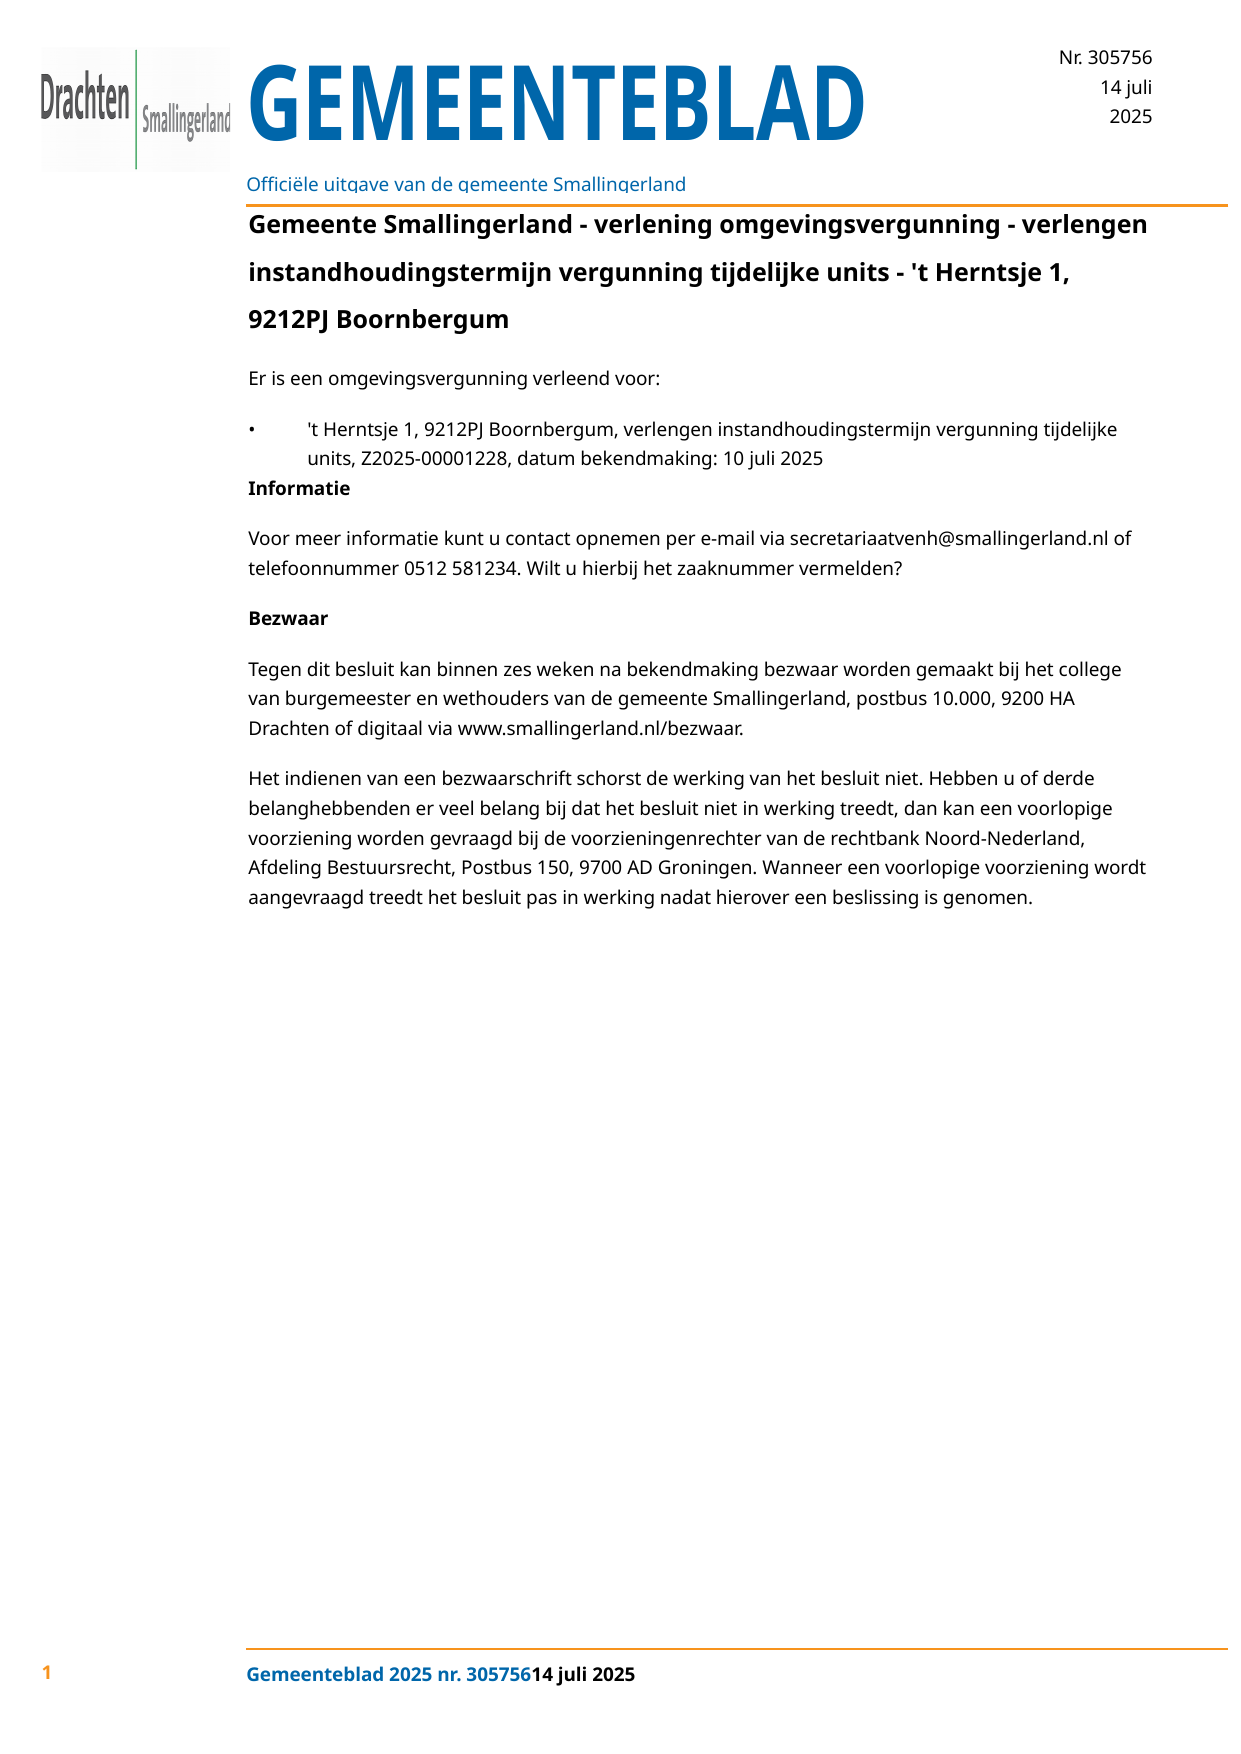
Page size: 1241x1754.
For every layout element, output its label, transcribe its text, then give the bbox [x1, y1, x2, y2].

list 't Herntsje 1, 9212PJ Boornbergum, verlengen instandhoudingstermijn vergunning tijdelijke units, Z2025-00001228, datum bekendmaking: 10 juli 2025 [248, 416, 1152, 471]
text Tegen dit besluit kan binnen zes weken na bekendmaking bezwaar worden gemaakt bij het college van burgemeester en wethouders van de gemeente Smallingerland, postbus 10.000, 9200 HA Drachten of digitaal via www.smallingerland.nl/bezwaar. [248, 656, 1152, 741]
text Informatie [248, 475, 1152, 501]
text Voor meer informatie kunt u contact opnemen per e-mail via secretariaatvenh@smallingerland.nl of telefoonnummer 0512 581234. Wilt u hierbij het zaaknummer vermelden? [248, 526, 1152, 581]
picture [41, 47, 231, 172]
text Bezwaar [248, 606, 1152, 631]
text Gemeente Smallingerland - verlening omgevingsvergunning - verlengen instandhoudingstermijn vergunning tijdelijke units - 't Herntsje 1, 9212PJ Boornbergum [248, 207, 1152, 336]
text Het indienen van een bezwaarschrift schorst de werking van het besluit niet. Hebben u of derde belanghebbenden er veel belang bij dat het besluit niet in werking treedt, dan kan een voorlopige voorziening worden gevraagd bij de voorzieningenrechter van de rechtbank Noord-Nederland, Afdeling Bestuursrecht, Postbus 150, 9700 AD Groningen. Wanneer een voorlopige voorziening wordt aangevraagd treedt het besluit pas in werking nadat hierover een beslissing is genomen. [248, 766, 1152, 909]
text Er is een omgevingsvergunning verleend voor: [248, 366, 1152, 391]
